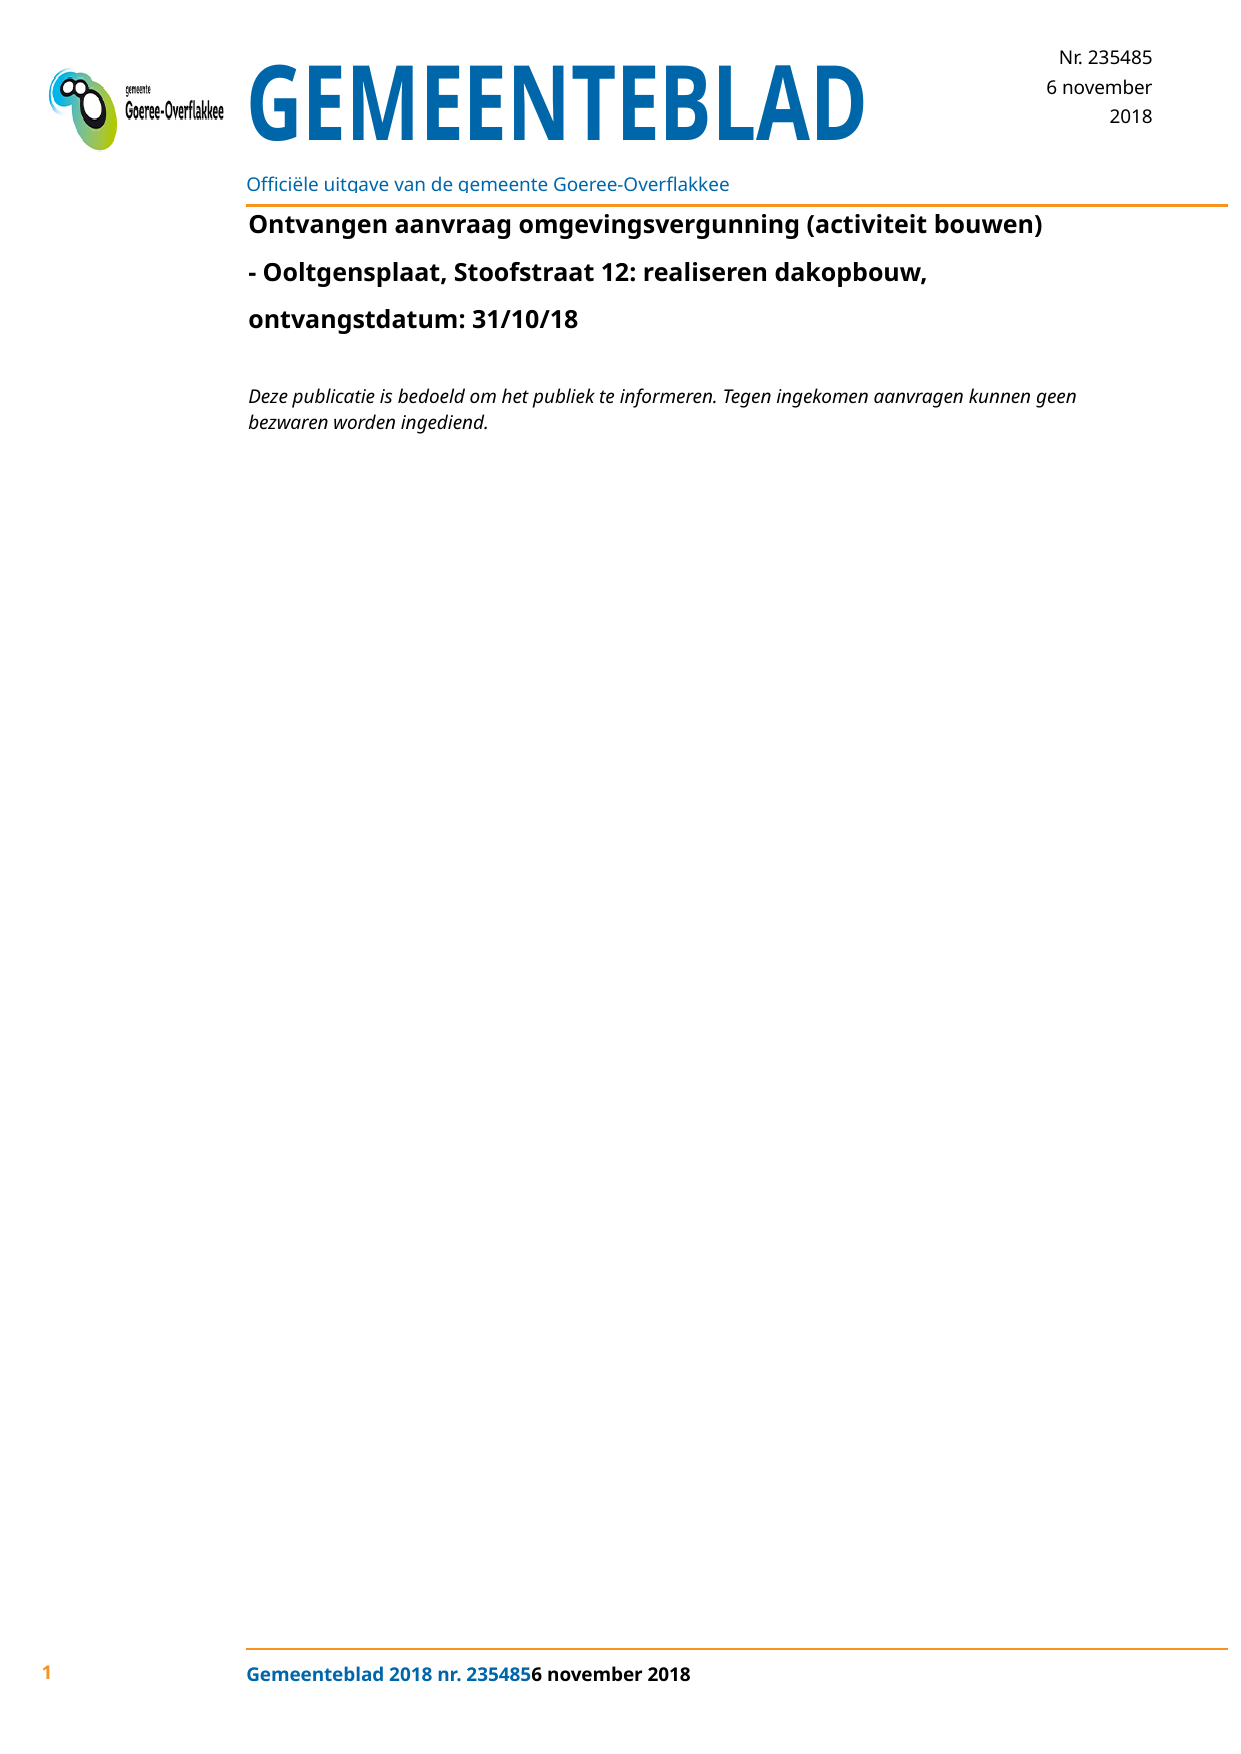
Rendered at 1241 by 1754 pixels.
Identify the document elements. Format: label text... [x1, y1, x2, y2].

text Ontvangen aanvraag omgevingsvergunning (activiteit bouwen) - Ooltgensplaat, Stoofstraat 12: realiseren dakopbouw, ontvangstdatum: 31/10/18 [248, 207, 1152, 336]
text Deze publicatie is bedoeld om het publiek te informeren. Tegen ingekomen aanvragen kunnen geen bezwaren worden ingediend. [248, 384, 1152, 435]
picture [41, 47, 231, 172]
